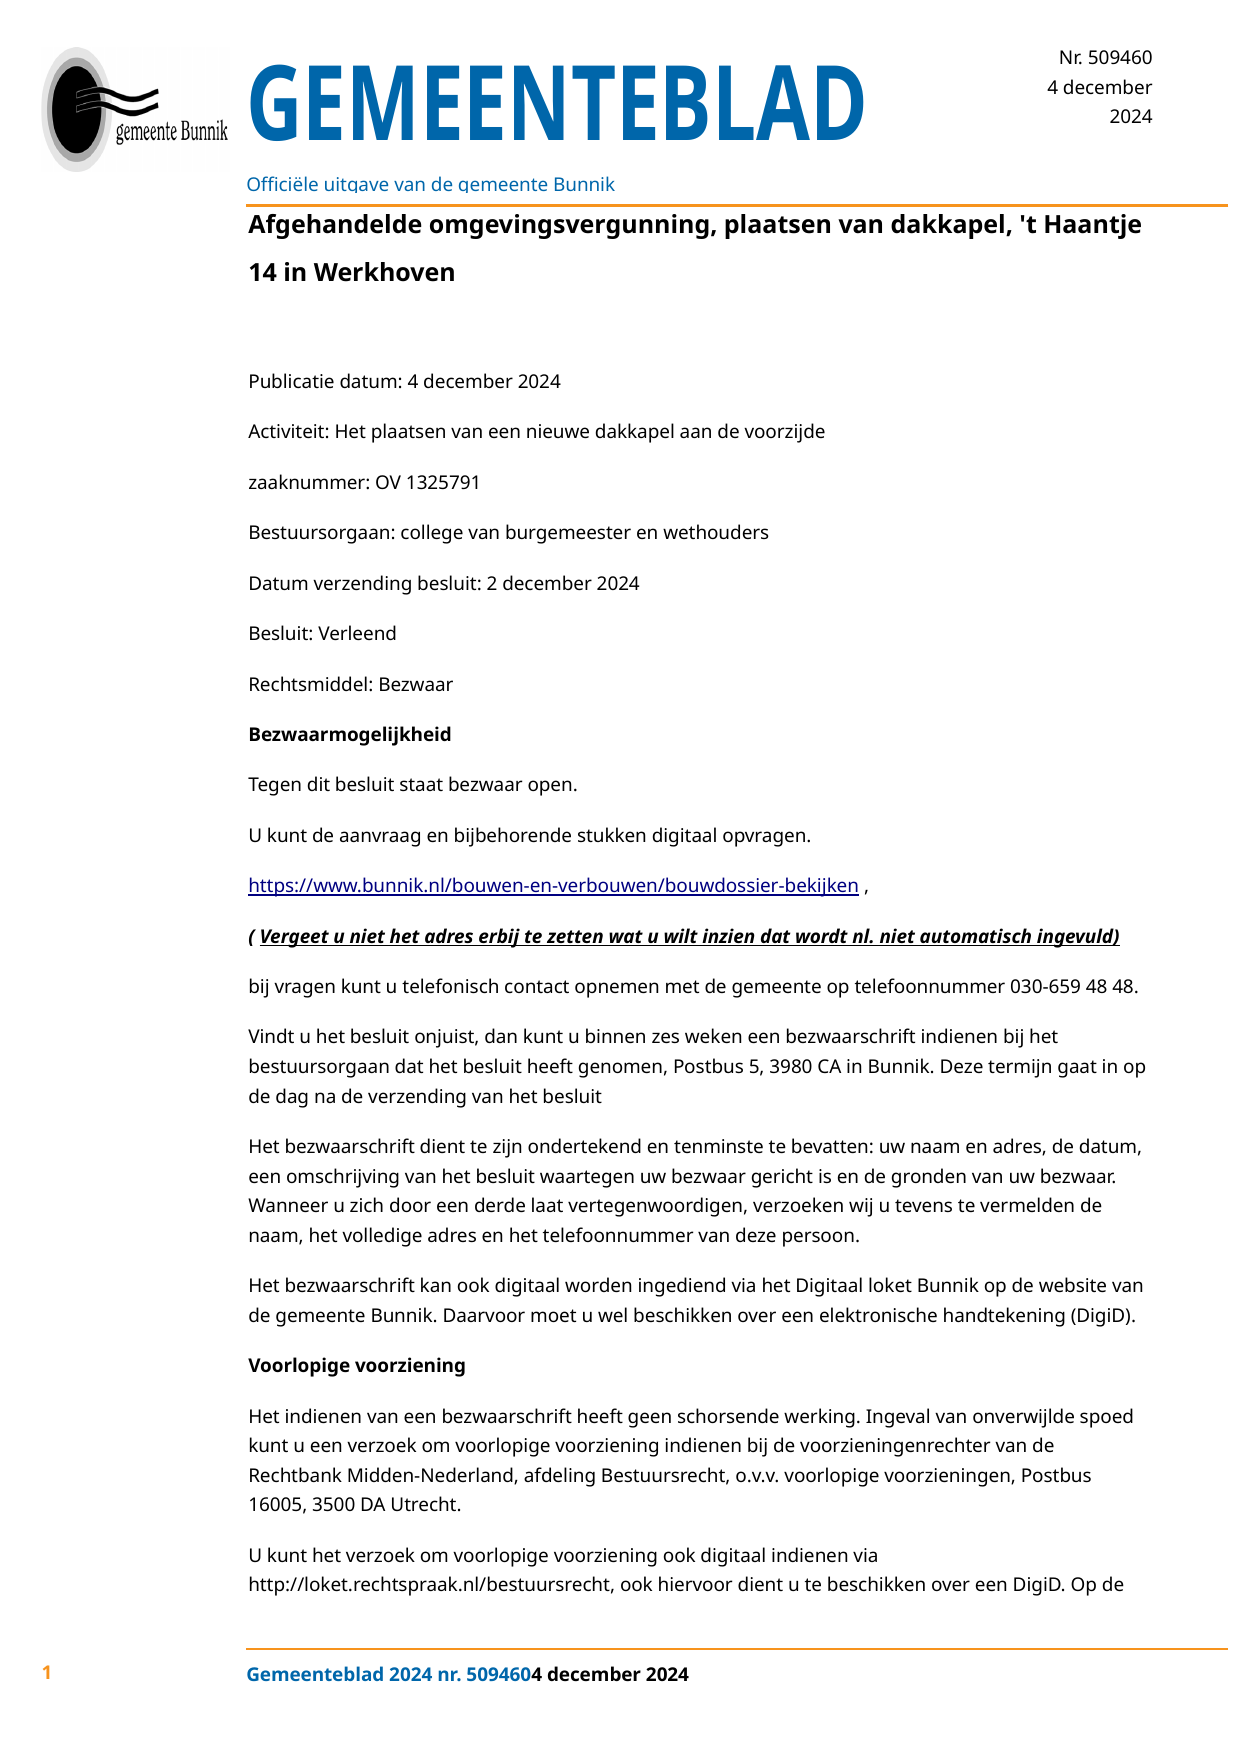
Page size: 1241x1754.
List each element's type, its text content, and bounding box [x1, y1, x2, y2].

picture [41, 47, 231, 172]
text Afgehandelde omgevingsvergunning, plaatsen van dakkapel, 't Haantje 14 in Werkhoven [248, 207, 1152, 288]
text U kunt de aanvraag en bijbehorende stukken digitaal opvragen. [248, 822, 1152, 848]
text zaaknummer: OV 1325791 [248, 469, 1152, 495]
text bij vragen kunt u telefonisch contact opnemen met de gemeente op telefoonnummer 030-659 48 48. [248, 973, 1152, 999]
text Het bezwaarschrift kan ook digitaal worden ingediend via het Digitaal loket Bunnik op de website van de gemeente Bunnik. Daarvoor moet u wel beschikken over een elektronische handtekening (DigiD). [248, 1272, 1152, 1328]
text ( Vergeet u niet het adres erbij te zetten wat u wilt inzien dat wordt nl. niet automatisch ingevuld) [248, 923, 1152, 949]
text Vindt u het besluit onjuist, dan kunt u binnen zes weken een bezwaarschrift indienen bij het bestuursorgaan dat het besluit heeft genomen, Postbus 5, 3980 CA in Bunnik. Deze termijn gaat in op de dag na de verzending van het besluit [248, 1024, 1152, 1109]
text Besluit: Verleend [248, 620, 1152, 646]
text Publicatie datum: 4 december 2024 [248, 368, 1152, 394]
text https://www.bunnik.nl/bouwen-en-verbouwen/bouwdossier-bekijken , [248, 872, 1152, 898]
text Bezwaarmogelijkheid [248, 721, 1152, 747]
text Bestuursorgaan: college van burgemeester en wethouders [248, 519, 1152, 545]
text Het indienen van een bezwaarschrift heeft geen schorsende werking. Ingeval van onverwijlde spoed kunt u een verzoek om voorlopige voorziening indienen bij de voorzieningenrechter van de Rechtbank Midden-Nederland, afdeling Bestuursrecht, o.v.v. voorlopige voorzieningen, Postbus 16005, 3500 DA Utrecht. [248, 1403, 1152, 1517]
text Tegen dit besluit staat bezwaar open. [248, 772, 1152, 797]
text Het bezwaarschrift dient te zijn ondertekend en tenminste te bevatten: uw naam en adres, de datum, een omschrijving van het besluit waartegen uw bezwaar gericht is en de gronden van uw bezwaar. Wanneer u zich door een derde laat vertegenwoordigen, verzoeken wij u tevens te vermelden de naam, het volledige adres en het telefoonnummer van deze persoon. [248, 1133, 1152, 1248]
text Datum verzending besluit: 2 december 2024 [248, 570, 1152, 596]
text U kunt het verzoek om voorlopige voorziening ook digitaal indienen via http://loket.rechtspraak.nl/bestuursrecht, ook hiervoor dient u te beschikken over een DigiD. Op de [248, 1542, 1152, 1597]
text Rechtsmiddel: Bezwaar [248, 671, 1152, 697]
text Voorlopige voorziening [248, 1352, 1152, 1378]
text Activiteit: Het plaatsen van een nieuwe dakkapel aan de voorzijde [248, 419, 1152, 444]
